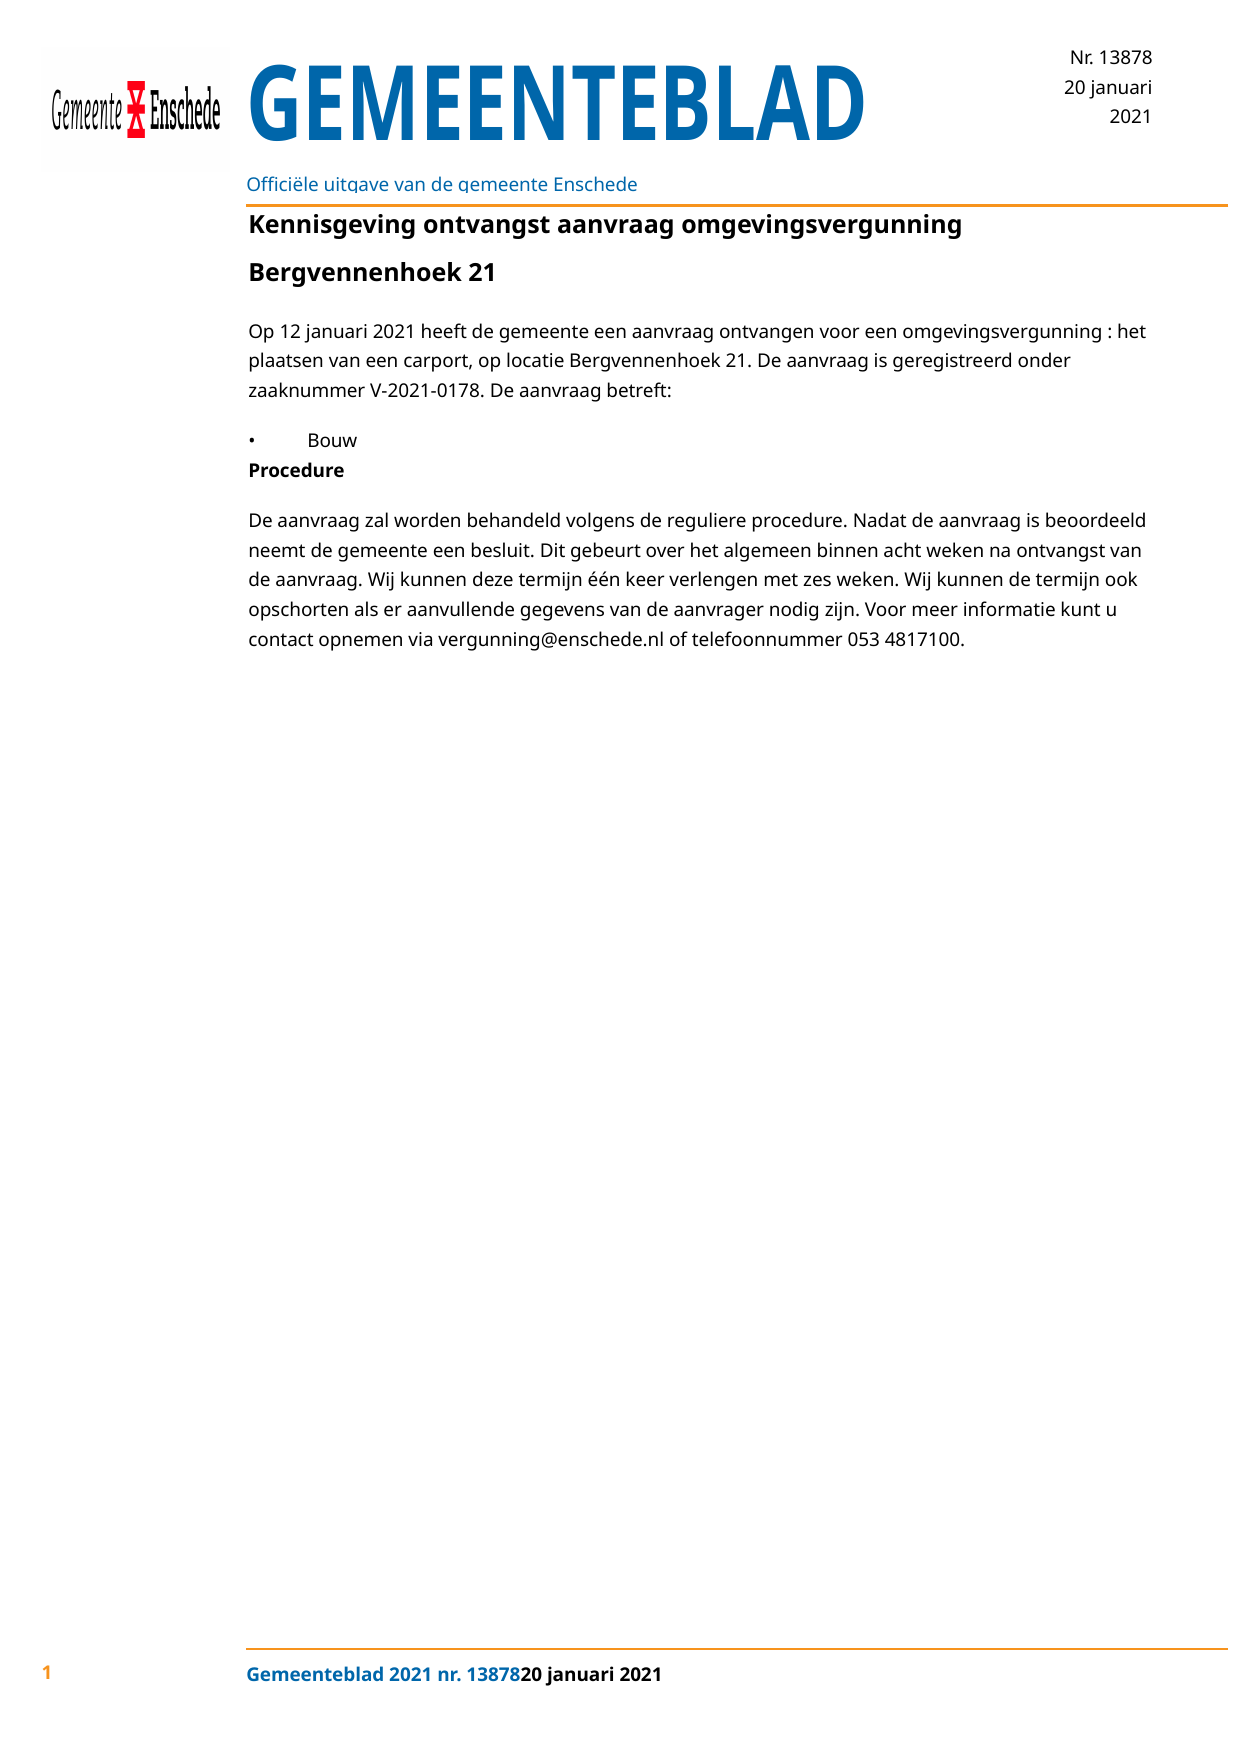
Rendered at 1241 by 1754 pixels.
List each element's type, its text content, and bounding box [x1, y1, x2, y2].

picture [41, 47, 231, 172]
text Kennisgeving ontvangst aanvraag omgevingsvergunning Bergvennenhoek 21 [248, 207, 1152, 288]
list Bouw [248, 427, 1152, 453]
text Op 12 januari 2021 heeft de gemeente een aanvraag ontvangen voor een omgevingsvergunning : het plaatsen van een carport, op locatie Bergvennenhoek 21. De aanvraag is geregistreerd onder zaaknummer V-2021-0178. De aanvraag betreft: [248, 318, 1152, 403]
text Procedure [248, 457, 1152, 483]
text De aanvraag zal worden behandeld volgens de reguliere procedure. Nadat de aanvraag is beoordeeld neemt de gemeente een besluit. Dit gebeurt over het algemeen binnen acht weken na ontvangst van de aanvraag. Wij kunnen deze termijn één keer verlengen met zes weken. Wij kunnen de termijn ook opschorten als er aanvullende gegevens van de aanvrager nodig zijn. Voor meer informatie kunt u contact opnemen via vergunning@enschede.nl of telefoonnummer 053 4817100. [248, 507, 1152, 652]
